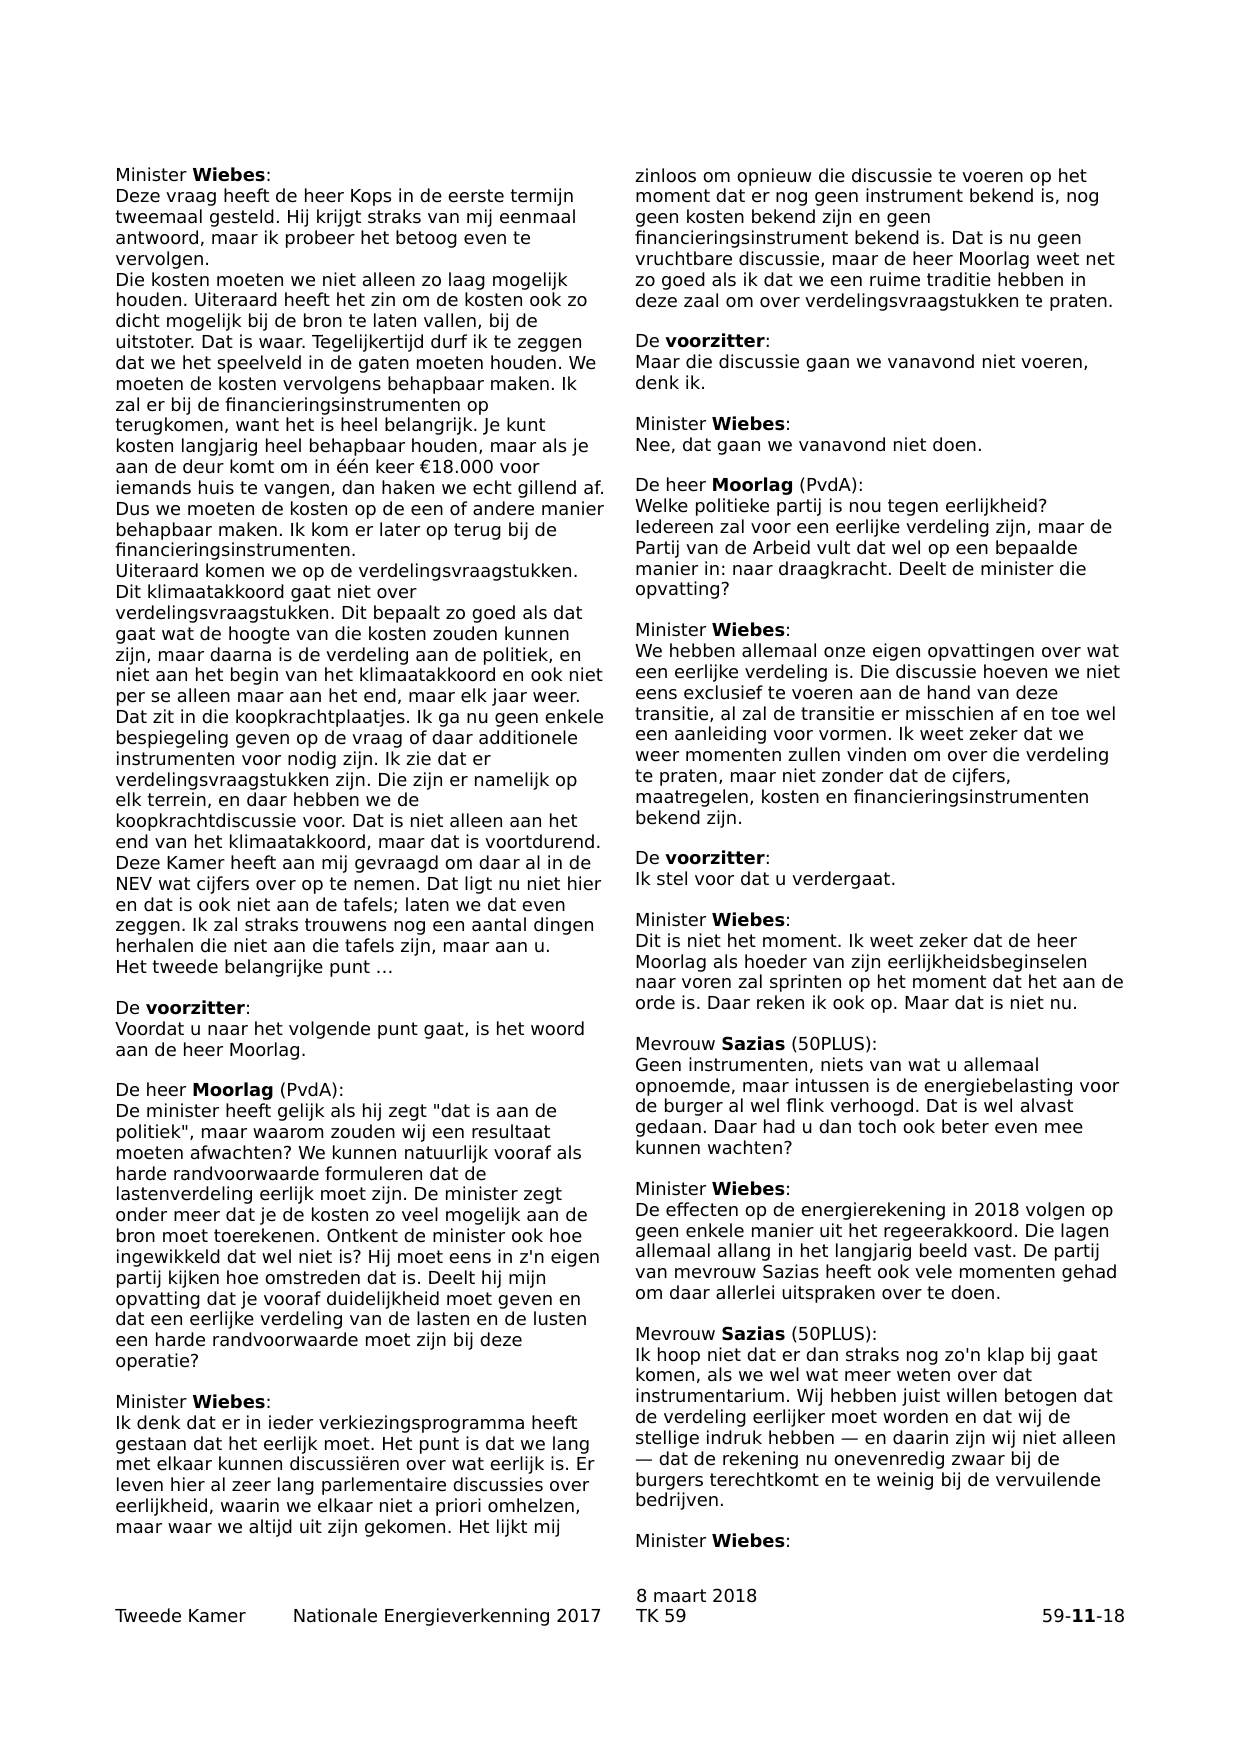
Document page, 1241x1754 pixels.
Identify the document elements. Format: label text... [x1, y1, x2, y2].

text Deze vraag heeft de heer Kops in de eerste termijn tweemaal gesteld. Hij krijgt straks van mij eenmaal antwoord, maar ik probeer het betoog even te vervolgen. [115, 186, 605, 269]
text De voorzitter: [115, 998, 605, 1018]
text Mevrouw Sazias (50PLUS): [635, 1324, 1125, 1344]
text De effecten op de energierekening in 2018 volgen op geen enkele manier uit het regeerakkoord. Die lagen allemaal allang in het langjarig beeld vast. De partij van mevrouw Sazias heeft ook vele momenten gehad om daar allerlei uitspraken over te doen. [635, 1199, 1125, 1304]
text Ik stel voor dat u verdergaat. [635, 869, 1125, 890]
text zinloos om opnieuw die discussie te voeren op het moment dat er nog geen instrument bekend is, nog geen kosten bekend zijn en geen financieringsinstrument bekend is. Dat is nu geen vruchtbare discussie, maar de heer Moorlag weet net zo goed als ik dat we een ruime traditie hebben in deze zaal om over verdelingsvraagstukken te praten. [635, 165, 1125, 311]
text Het tweede belangrijke punt … [115, 957, 605, 978]
text Maar die discussie gaan we vanavond niet voeren, denk ik. [635, 352, 1125, 393]
text Voordat u naar het volgende punt gaat, is het woord aan de heer Moorlag. [115, 1018, 605, 1060]
text Welke politieke partij is nou tegen eerlijkheid? Iedereen zal voor een eerlijke verdeling zijn, maar de Partij van de Arbeid vult dat wel op een bepaalde manier in: naar draagkracht. Deelt de minister die opvatting? [635, 496, 1125, 600]
text Uiteraard komen we op de verdelingsvraagstukken. Dit klimaatakkoord gaat niet over verdelingsvraagstukken. Dit bepaalt zo goed als dat gaat wat de hoogte van die kosten zouden kunnen zijn, maar daarna is de verdeling aan de politiek, en niet aan het begin van het klimaatakkoord en ook niet per se alleen maar aan het end, maar elk jaar weer. Dat zit in die koopkrachtplaatjes. Ik ga nu geen enkele bespiegeling geven op de vraag of daar additionele instrumenten voor nodig zijn. Ik zie dat er verdelingsvraagstukken zijn. Die zijn er namelijk op elk terrein, en daar hebben we de koopkrachtdiscussie voor. Dat is niet alleen aan het end van het klimaatakkoord, maar dat is voortdurend. Deze Kamer heeft aan mij gevraagd om daar al in de NEV wat cijfers over op te nemen. Dat ligt nu niet hier en dat is ook niet aan de tafels; laten we dat even zeggen. Ik zal straks trouwens nog een aantal dingen herhalen die niet aan die tafels zijn, maar aan u. [115, 561, 605, 957]
text De heer Moorlag (PvdA): [635, 475, 1125, 496]
text Dit is niet het moment. Ik weet zeker dat de heer Moorlag als hoeder van zijn eerlijkheidsbeginselen naar voren zal sprinten op het moment dat het aan de orde is. Daar reken ik ook op. Maar dat is niet nu. [635, 931, 1125, 1014]
text Ik hoop niet dat er dan straks nog zo'n klap bij gaat komen, als we wel wat meer weten over dat instrumentarium. Wij hebben juist willen betogen dat de verdeling eerlijker moet worden en dat wij de stellige indruk hebben — en daarin zijn wij niet alleen — dat de rekening nu onevenredig zwaar bij de burgers terechtkomt en te weinig bij de vervuilende bedrijven. [635, 1344, 1125, 1511]
text We hebben allemaal onze eigen opvattingen over wat een eerlijke verdeling is. Die discussie hoeven we niet eens exclusief te voeren aan de hand van deze transitie, al zal de transitie er misschien af en toe wel een aanleiding voor vormen. Ik weet zeker dat we weer momenten zullen vinden om over die verdeling te praten, maar niet zonder dat de cijfers, maatregelen, kosten en financieringsinstrumenten bekend zijn. [635, 641, 1125, 828]
text Minister Wiebes: [635, 620, 1125, 641]
text Minister Wiebes: [635, 1179, 1125, 1199]
text Geen instrumenten, niets van wat u allemaal opnoemde, maar intussen is de energiebelasting voor de burger al wel flink verhoogd. Dat is wel alvast gedaan. Daar had u dan toch ook beter even mee kunnen wachten? [635, 1054, 1125, 1159]
text Minister Wiebes: [635, 910, 1125, 931]
text Minister Wiebes: [115, 1392, 605, 1412]
text Minister Wiebes: [635, 413, 1125, 434]
text Mevrouw Sazias (50PLUS): [635, 1034, 1125, 1054]
text Ik denk dat er in ieder verkiezingsprogramma heeft gestaan dat het eerlijk moet. Het punt is dat we lang met elkaar kunnen discussiëren over wat eerlijk is. Er leven hier al zeer lang parlementaire discussies over eerlijkheid, waarin we elkaar niet a priori omhelzen, maar waar we altijd uit zijn gekomen. Het lijkt mij [115, 1412, 605, 1537]
text De minister heeft gelijk als hij zegt "dat is aan de politiek", maar waarom zouden wij een resultaat moeten afwachten? We kunnen natuurlijk vooraf als harde randvoorwaarde formuleren dat de lastenverdeling eerlijk moet zijn. De minister zegt onder meer dat je de kosten zo veel mogelijk aan de bron moet toerekenen. Ontkent de minister ook hoe ingewikkeld dat wel niet is? Hij moet eens in z'n eigen partij kijken hoe omstreden dat is. Deelt hij mijn opvatting dat je vooraf duidelijkheid moet geven en dat een eerlijke verdeling van de lasten en de lusten een harde randvoorwaarde moet zijn bij deze operatie? [115, 1101, 605, 1372]
text De voorzitter: [635, 331, 1125, 352]
text Die kosten moeten we niet alleen zo laag mogelijk houden. Uiteraard heeft het zin om de kosten ook zo dicht mogelijk bij de bron te laten vallen, bij de uitstoter. Dat is waar. Tegelijkertijd durf ik te zeggen dat we het speelveld in de gaten moeten houden. We moeten de kosten vervolgens behapbaar maken. Ik zal er bij de financieringsinstrumenten op terugkomen, want het is heel belangrijk. Je kunt kosten langjarig heel behapbaar houden, maar als je aan de deur komt om in één keer €18.000 voor iemands huis te vangen, dan haken we echt gillend af. Dus we moeten de kosten op de een of andere manier behapbaar maken. Ik kom er later op terug bij de financieringsinstrumenten. [115, 269, 605, 561]
text Minister Wiebes: [635, 1531, 1125, 1552]
text Nee, dat gaan we vanavond niet doen. [635, 434, 1125, 455]
text De heer Moorlag (PvdA): [115, 1080, 605, 1101]
text De voorzitter: [635, 848, 1125, 869]
text Minister Wiebes: [115, 165, 605, 186]
